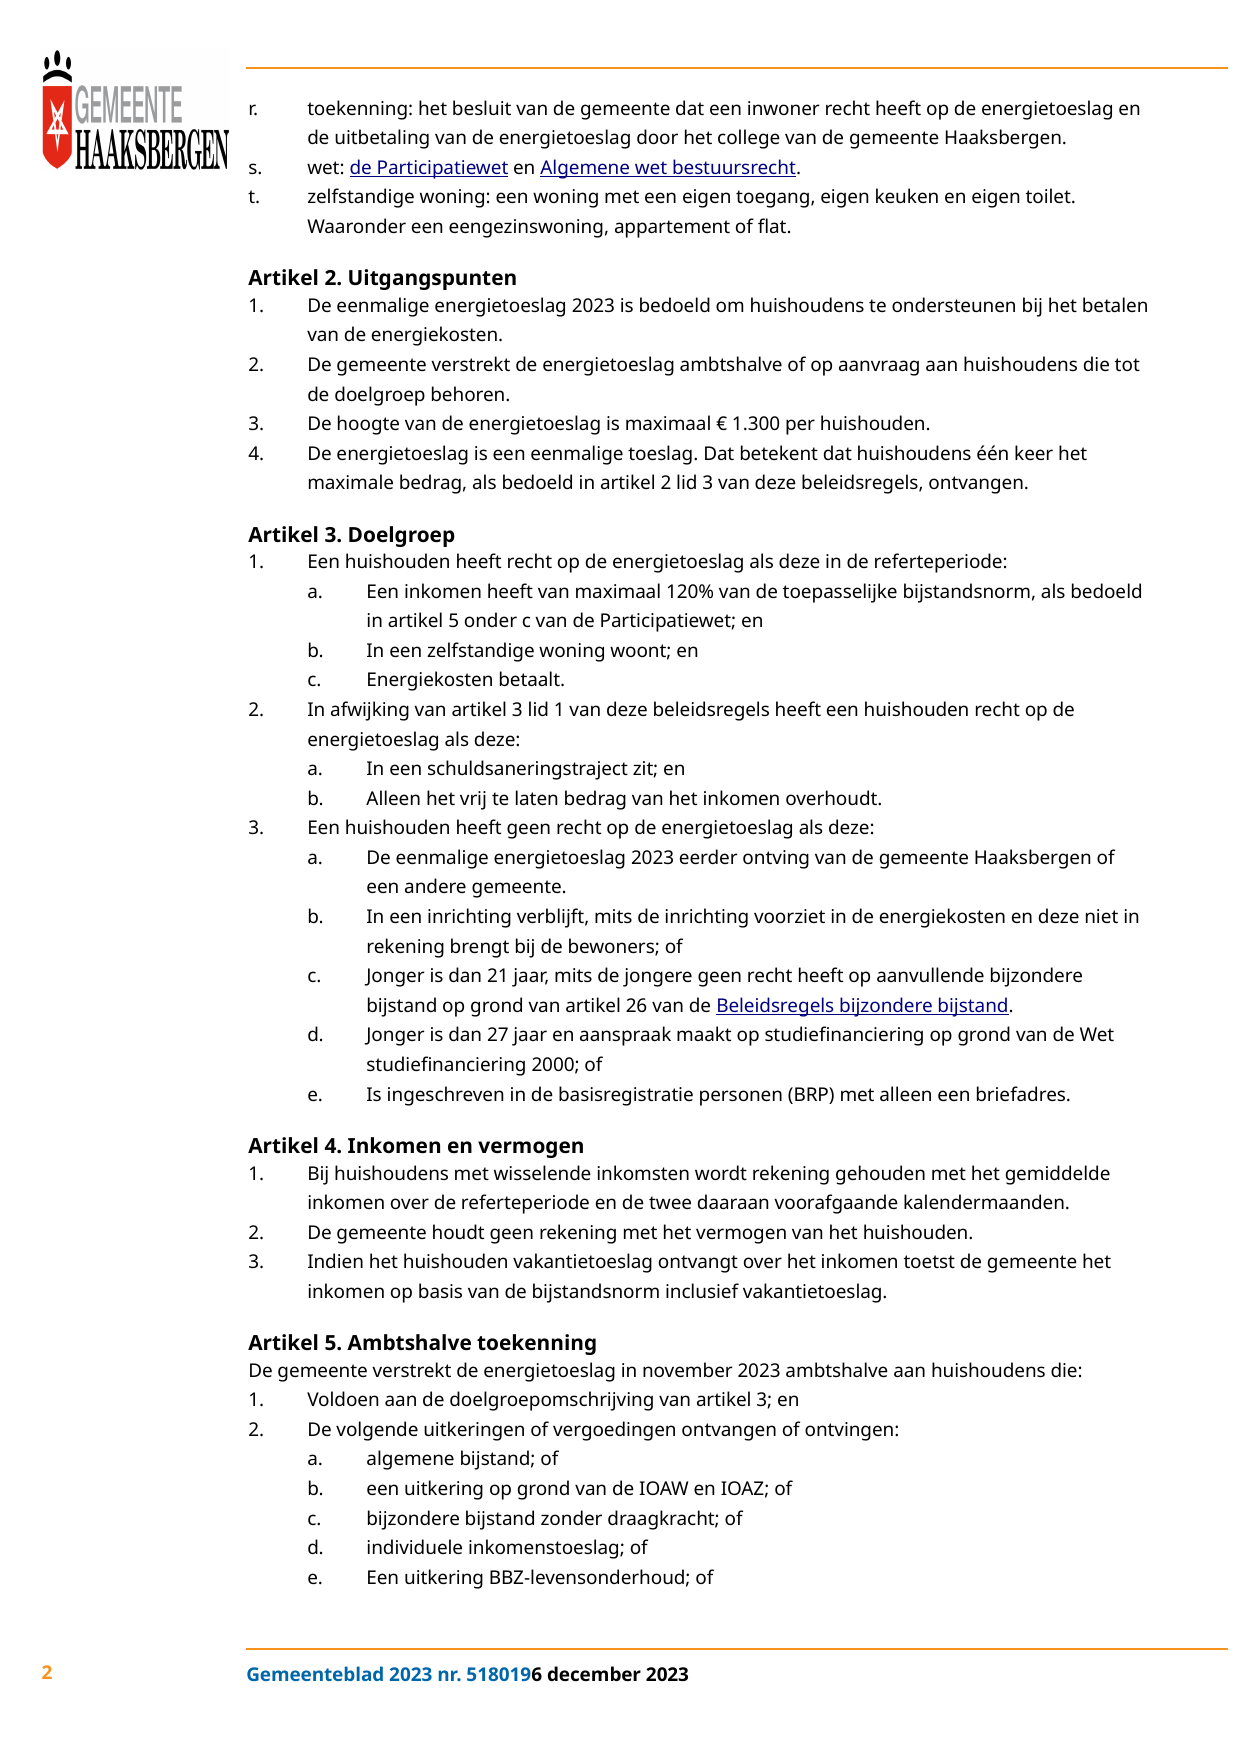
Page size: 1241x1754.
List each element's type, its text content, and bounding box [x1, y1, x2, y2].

list De volgende uitkeringen of vergoedingen ontvangen of ontvingen: [248, 1416, 1152, 1442]
picture [41, 47, 231, 172]
list Een uitkering BBZ-levensonderhoud; of [307, 1564, 1152, 1590]
list Is ingeschreven in de basisregistratie personen (BRP) met alleen een briefadres. [307, 1081, 1152, 1107]
list De energietoeslag is een eenmalige toeslag. Dat betekent dat huishoudens één keer het maximale bedrag, als bedoeld in artikel 2 lid 3 van deze beleidsregels, ontvangen. [248, 440, 1152, 495]
list Energiekosten betaalt. [307, 667, 1152, 692]
list Bij huishoudens met wisselende inkomsten wordt rekening gehouden met het gemiddelde inkomen over de referteperiode en de twee daaraan voorafgaande kalendermaanden. [248, 1160, 1152, 1215]
list Indien het huishouden vakantietoeslag ontvangt over het inkomen toetst de gemeente het inkomen op basis van de bijstandsnorm inclusief vakantietoeslag. [248, 1248, 1152, 1304]
list De eenmalige energietoeslag 2023 is bedoeld om huishoudens te ondersteunen bij het betalen van de energiekosten. [248, 292, 1152, 347]
list In een schuldsaneringstraject zit; en [307, 755, 1152, 781]
list een uitkering op grond van de IOAW en IOAZ; of [307, 1475, 1152, 1501]
list individuele inkomenstoeslag; of [307, 1534, 1152, 1560]
text De gemeente verstrekt de energietoeslag in november 2023 ambtshalve aan huishoudens die: [248, 1357, 1152, 1383]
list Voldoen aan de doelgroepomschrijving van artikel 3; en [248, 1386, 1152, 1412]
list Jonger is dan 21 jaar, mits de jongere geen recht heeft op aanvullende bijzondere bijstand op grond van artikel 26 van de Beleidsregels bijzondere bijstand. [307, 962, 1152, 1018]
list De hoogte van de energietoeslag is maximaal € 1.300 per huishouden. [248, 410, 1152, 436]
list zelfstandige woning: een woning met een eigen toegang, eigen keuken en eigen toilet. Waaronder een eengezinswoning, appartement of flat. [248, 183, 1152, 239]
list In afwijking van artikel 3 lid 1 van deze beleidsregels heeft een huishouden recht op de energietoeslag als deze: [248, 696, 1152, 752]
list De gemeente verstrekt de energietoeslag ambtshalve of op aanvraag aan huishoudens die tot de doelgroep behoren. [248, 351, 1152, 406]
text Artikel 4. Inkomen en vermogen [248, 1131, 1152, 1160]
list toekenning: het besluit van de gemeente dat een inwoner recht heeft op de energietoeslag en de uitbetaling van de energietoeslag door het college van de gemeente Haaksbergen. [248, 95, 1152, 150]
list In een zelfstandige woning woont; en [307, 637, 1152, 663]
list Een huishouden heeft geen recht op de energietoeslag als deze: [248, 814, 1152, 840]
list Jonger is dan 27 jaar en aanspraak maakt op studiefinanciering op grond van de Wet studiefinanciering 2000; of [307, 1022, 1152, 1077]
list Een huishouden heeft recht op de energietoeslag als deze in de referteperiode: [248, 548, 1152, 574]
text Artikel 3. Doelgroep [248, 520, 1152, 548]
text Artikel 2. Uitgangspunten [248, 263, 1152, 292]
text Artikel 5. Ambtshalve toekenning [248, 1328, 1152, 1357]
list Een inkomen heeft van maximaal 120% van de toepasselijke bijstandsnorm, als bedoeld in artikel 5 onder c van de Participatiewet; en [307, 578, 1152, 633]
list bijzondere bijstand zonder draagkracht; of [307, 1505, 1152, 1531]
list De eenmalige energietoeslag 2023 eerder ontving van de gemeente Haaksbergen of een andere gemeente. [307, 844, 1152, 899]
list De gemeente houdt geen rekening met het vermogen van het huishouden. [248, 1219, 1152, 1244]
list algemene bijstand; of [307, 1446, 1152, 1471]
list wet: de Participatiewet en Algemene wet bestuursrecht. [248, 154, 1152, 180]
list Alleen het vrij te laten bedrag van het inkomen overhoudt. [307, 785, 1152, 811]
list In een inrichting verblijft, mits de inrichting voorziet in de energiekosten en deze niet in rekening brengt bij de bewoners; of [307, 903, 1152, 959]
